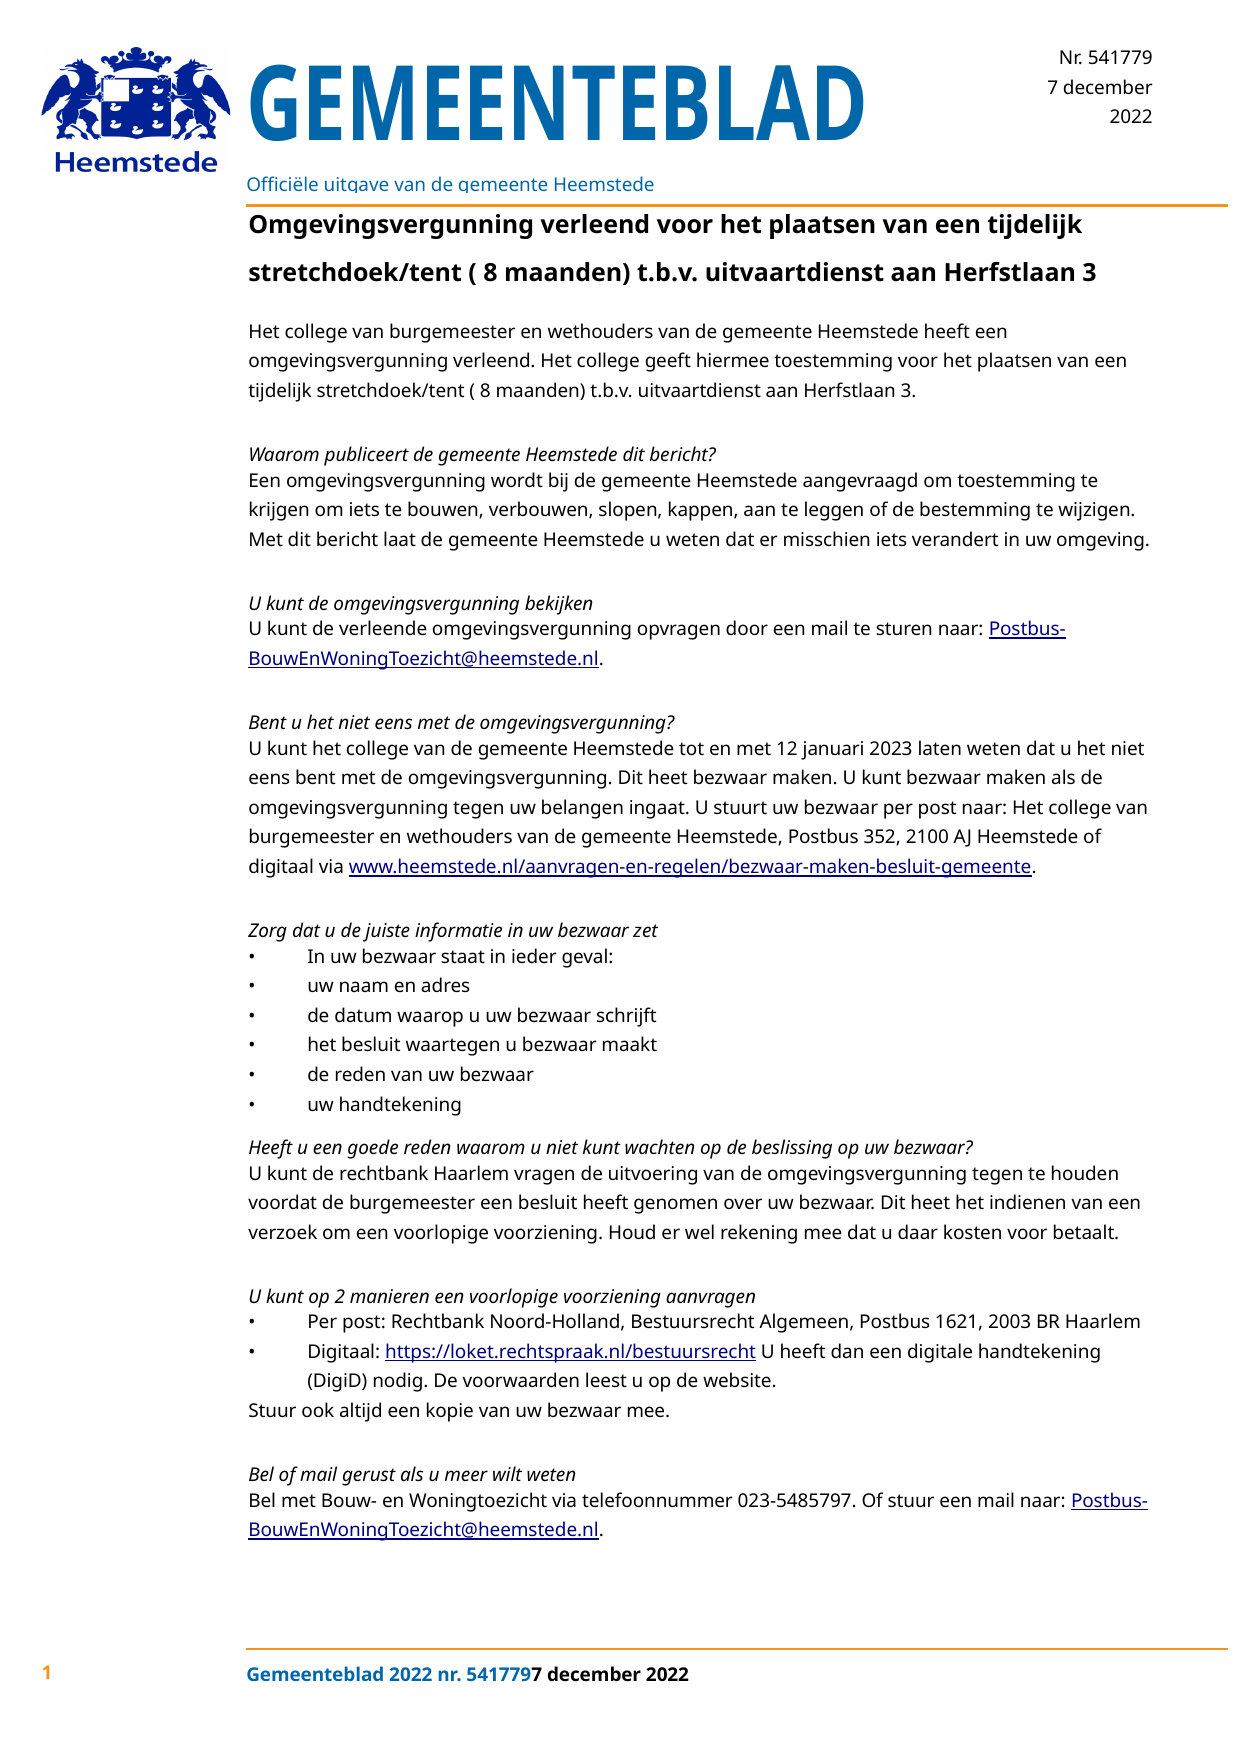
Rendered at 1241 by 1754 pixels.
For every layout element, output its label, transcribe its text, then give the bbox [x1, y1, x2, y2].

list Per post: Rechtbank Noord-Holland, Bestuursrecht Algemeen, Postbus 1621, 2003 BR Haarlem [248, 1308, 1152, 1334]
text Heeft u een goede reden waarom u niet kunt wachten op de beslissing op uw bezwaar? [248, 1134, 1152, 1160]
list uw handtekening [248, 1091, 1152, 1117]
text Waarom publiceert de gemeente Heemstede dit bericht? [248, 441, 1152, 467]
text Zorg dat u de juiste informatie in uw bezwaar zet [248, 917, 1152, 943]
text Het college van burgemeester en wethouders van de gemeente Heemstede heeft een omgevingsvergunning verleend. Het college geeft hiermee toestemming voor het plaatsen van een tijdelijk stretchdoek/tent ( 8 maanden) t.b.v. uitvaartdienst aan Herfstlaan 3. [248, 318, 1152, 403]
list Digitaal: https://loket.rechtspraak.nl/bestuursrecht U heeft dan een digitale handtekening (DigiD) nodig. De voorwaarden leest u op de website. [248, 1338, 1152, 1393]
text U kunt het college van de gemeente Heemstede tot en met 12 januari 2023 laten weten dat u het niet eens bent met de omgevingsvergunning. Dit heet bezwaar maken. U kunt bezwaar maken als de omgevingsvergunning tegen uw belangen ingaat. U stuurt uw bezwaar per post naar: Het college van burgemeester en wethouders van de gemeente Heemstede, Postbus 352, 2100 AJ Heemstede of digitaal via www.heemstede.nl/aanvragen-en-regelen/bezwaar-maken-besluit-gemeente. [248, 735, 1152, 879]
list In uw bezwaar staat in ieder geval: [248, 943, 1152, 969]
text Omgevingsvergunning verleend voor het plaatsen van een tijdelijk stretchdoek/tent ( 8 maanden) t.b.v. uitvaartdienst aan Herfstlaan 3 [248, 207, 1152, 288]
text Bel met Bouw- en Woningtoezicht via telefoonnummer 023-5485797. Of stuur een mail naar: Postbus-BouwEnWoningToezicht@heemstede.nl. [248, 1487, 1152, 1542]
picture [41, 47, 231, 172]
list uw naam en adres [248, 972, 1152, 998]
list de datum waarop u uw bezwaar schrijft [248, 1002, 1152, 1028]
text Bel of mail gerust als u meer wilt weten [248, 1461, 1152, 1487]
text U kunt de verleende omgevingsvergunning opvragen door een mail te sturen naar: Postbus-BouwEnWoningToezicht@heemstede.nl. [248, 616, 1152, 671]
text Bent u het niet eens met de omgevingsvergunning? [248, 709, 1152, 735]
text Een omgevingsvergunning wordt bij de gemeente Heemstede aangevraagd om toestemming te krijgen om iets te bouwen, verbouwen, slopen, kappen, aan te leggen of de bestemming te wijzigen. Met dit bericht laat de gemeente Heemstede u weten dat er misschien iets verandert in uw omgeving. [248, 467, 1152, 552]
text U kunt op 2 manieren een voorlopige voorziening aanvragen [248, 1283, 1152, 1308]
text Stuur ook altijd een kopie van uw bezwaar mee. [248, 1397, 1152, 1423]
list het besluit waartegen u bezwaar maakt [248, 1032, 1152, 1057]
text U kunt de omgevingsvergunning bekijken [248, 590, 1152, 616]
list de reden van uw bezwaar [248, 1061, 1152, 1087]
text U kunt de rechtbank Haarlem vragen de uitvoering van de omgevingsvergunning tegen te houden voordat de burgemeester een besluit heeft genomen over uw bezwaar. Dit heet het indienen van een verzoek om een voorlopige voorziening. Houd er wel rekening mee dat u daar kosten voor betaalt. [248, 1160, 1152, 1244]
